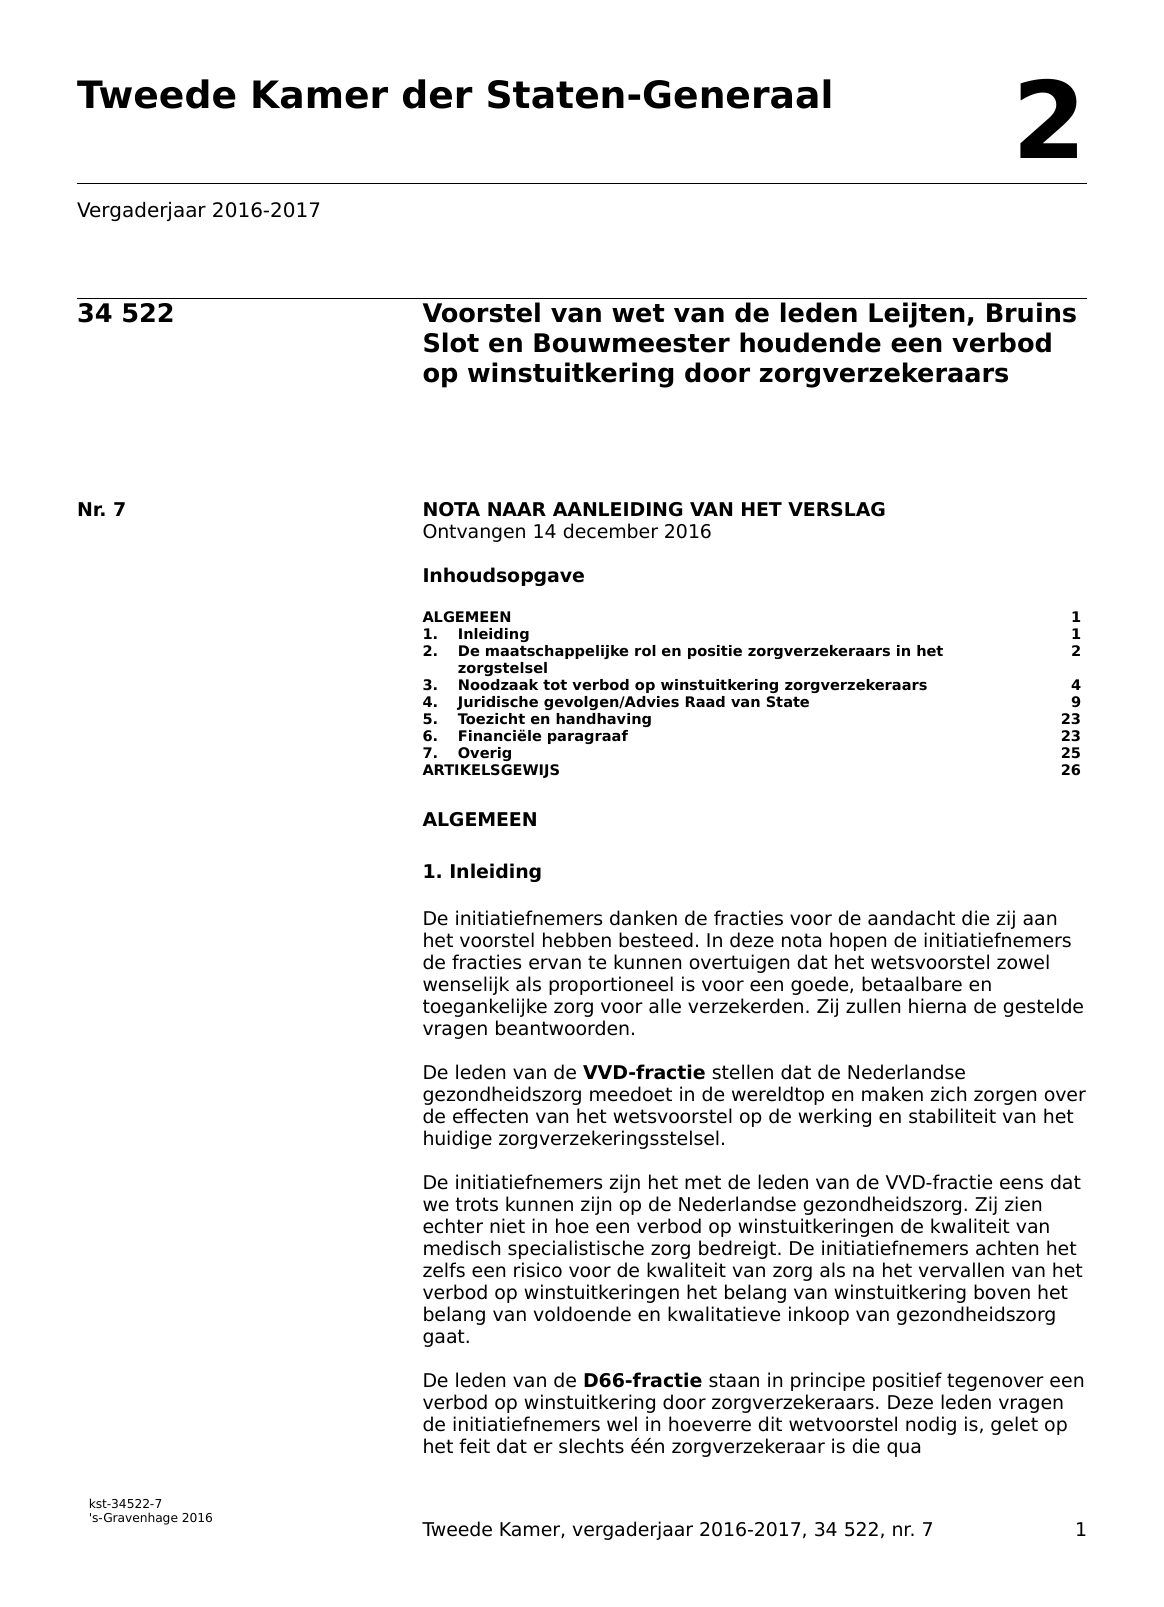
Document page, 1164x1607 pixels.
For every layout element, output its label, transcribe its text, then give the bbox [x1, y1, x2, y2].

text 's-Gravenhage 2016 [88, 1511, 323, 1525]
subtitle 1. Inleiding [422, 861, 1087, 883]
table_header 2 [886, 59, 1087, 183]
text De initiatiefnemers danken de fracties voor de aandacht die zij aan het voorstel hebben besteed. In deze nota hopen de initiatiefnemers de fracties ervan te kunnen overtuigen dat het wetsvoorstel zowel wenselijk als proportioneel is voor een goede, betaalbare en toegankelijke zorg voor alle verzekerden. Zij zullen hierna de gestelde vragen beantwoorden. [422, 908, 1087, 1040]
table_cell ARTIKELSGEWIJS [422, 762, 1013, 779]
table_cell 1 [1013, 626, 1087, 643]
subtitle ALGEMEEN [422, 809, 1087, 831]
text De leden van de D66-fractie staan in principe positief tegenover een verbod op winstuitkering door zorgverzekeraars. Deze leden vragen de initiatiefnemers wel in hoeverre dit wetvoorstel nodig is, gelet op het feit dat er slechts één zorgverzekeraar is die qua [422, 1370, 1087, 1458]
table_cell Toezicht en handhaving [452, 711, 1013, 728]
subtitle Nr. 7 NOTA NAAR AANLEIDING VAN HET VERSLAG [77, 499, 1087, 521]
table_header ALGEMEEN [422, 609, 1013, 626]
subtitle 34 522 Voorstel van wet van de leden Leijten, Bruins Slot en Bouwmeester houdende een verbod op winstuitkering door zorgverzekeraars [77, 299, 1087, 388]
table_cell 23 [1013, 711, 1087, 728]
table_cell 23 [1013, 728, 1087, 745]
table_cell 9 [1013, 694, 1087, 711]
table_cell 3. [422, 677, 452, 694]
table_cell Juridische gevolgen/Advies Raad van State [452, 694, 1013, 711]
text Ontvangen 14 december 2016 [422, 521, 1087, 543]
table_header Tweede Kamer der Staten-Generaal [77, 59, 886, 183]
subtitle Inhoudsopgave [422, 565, 1087, 587]
table_cell Financiële paragraaf [452, 728, 1013, 745]
table_cell De maatschappelijke rol en positie zorgverzekeraars in het zorgstelsel [452, 643, 1013, 677]
text kst-34522-7 [88, 1497, 323, 1511]
table_cell Noodzaak tot verbod op winstuitkering zorgverzekeraars [452, 677, 1013, 694]
table_cell 26 [1013, 762, 1087, 779]
table_cell 5. [422, 711, 452, 728]
table_cell 2 [1013, 643, 1087, 677]
table_cell Inleiding [452, 626, 1013, 643]
table_cell 1. [422, 626, 452, 643]
text De leden van de VVD-fractie stellen dat de Nederlandse gezondheidszorg meedoet in de wereldtop en maken zich zorgen over de effecten van het wetsvoorstel op de werking en stabiliteit van het huidige zorgverzekeringsstelsel. [422, 1062, 1087, 1150]
table_cell 4. [422, 694, 452, 711]
table_cell 2. [422, 643, 452, 677]
table_cell 4 [1013, 677, 1087, 694]
table_header 1 [1013, 609, 1087, 626]
table_cell 7. [422, 745, 452, 762]
table_cell 25 [1013, 745, 1087, 762]
table_cell Vergaderjaar 2016-2017 [77, 184, 1087, 298]
table_cell Overig [452, 745, 1013, 762]
table_cell 6. [422, 728, 452, 745]
text De initiatiefnemers zijn het met de leden van de VVD-fractie eens dat we trots kunnen zijn op de Nederlandse gezondheidszorg. Zij zien echter niet in hoe een verbod op winstuitkeringen de kwaliteit van medisch specialistische zorg bedreigt. De initiatiefnemers achten het zelfs een risico voor de kwaliteit van zorg als na het vervallen van het verbod op winstuitkeringen het belang van winstuitkering boven het belang van voldoende en kwalitatieve inkoop van gezondheidszorg gaat. [422, 1172, 1087, 1348]
